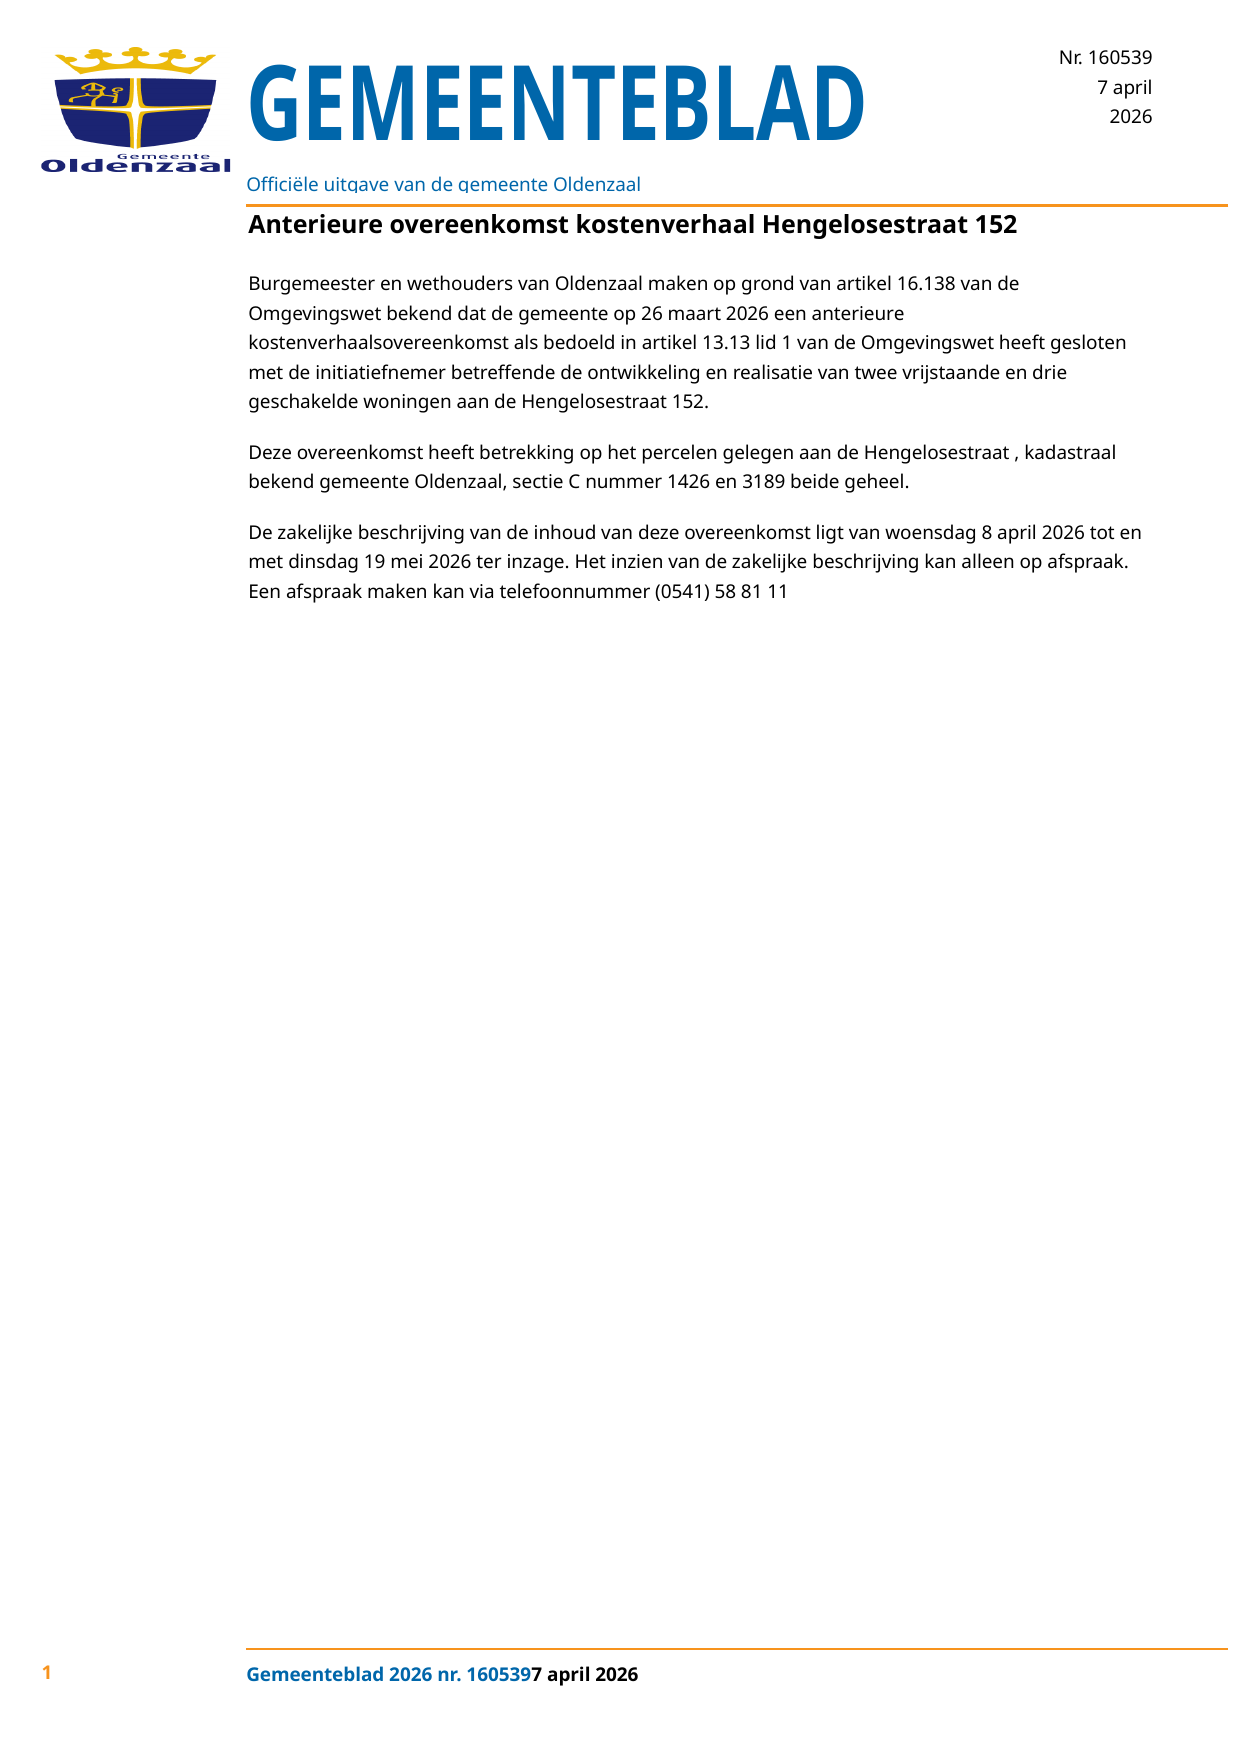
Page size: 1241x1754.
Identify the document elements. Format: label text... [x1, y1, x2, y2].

text Anterieure overeenkomst kostenverhaal Hengelosestraat 152 [248, 207, 1152, 241]
text De zakelijke beschrijving van de inhoud van deze overeenkomst ligt van woensdag 8 april 2026 tot en met dinsdag 19 mei 2026 ter inzage. Het inzien van de zakelijke beschrijving kan alleen op afspraak. Een afspraak maken kan via telefoonnummer (0541) 58 81 11 [248, 519, 1152, 604]
text Deze overeenkomst heeft betrekking op het percelen gelegen aan de Hengelosestraat , kadastraal bekend gemeente Oldenzaal, sectie C nummer 1426 en 3189 beide geheel. [248, 439, 1152, 494]
picture [41, 47, 231, 172]
text Burgemeester en wethouders van Oldenzaal maken op grond van artikel 16.138 van de Omgevingswet bekend dat de gemeente op 26 maart 2026 een anterieure kostenverhaalsovereenkomst als bedoeld in artikel 13.13 lid 1 van de Omgevingswet heeft gesloten met de initiatiefnemer betreffende de ontwikkeling en realisatie van twee vrijstaande en drie geschakelde woningen aan de Hengelosestraat 152. [248, 270, 1152, 414]
